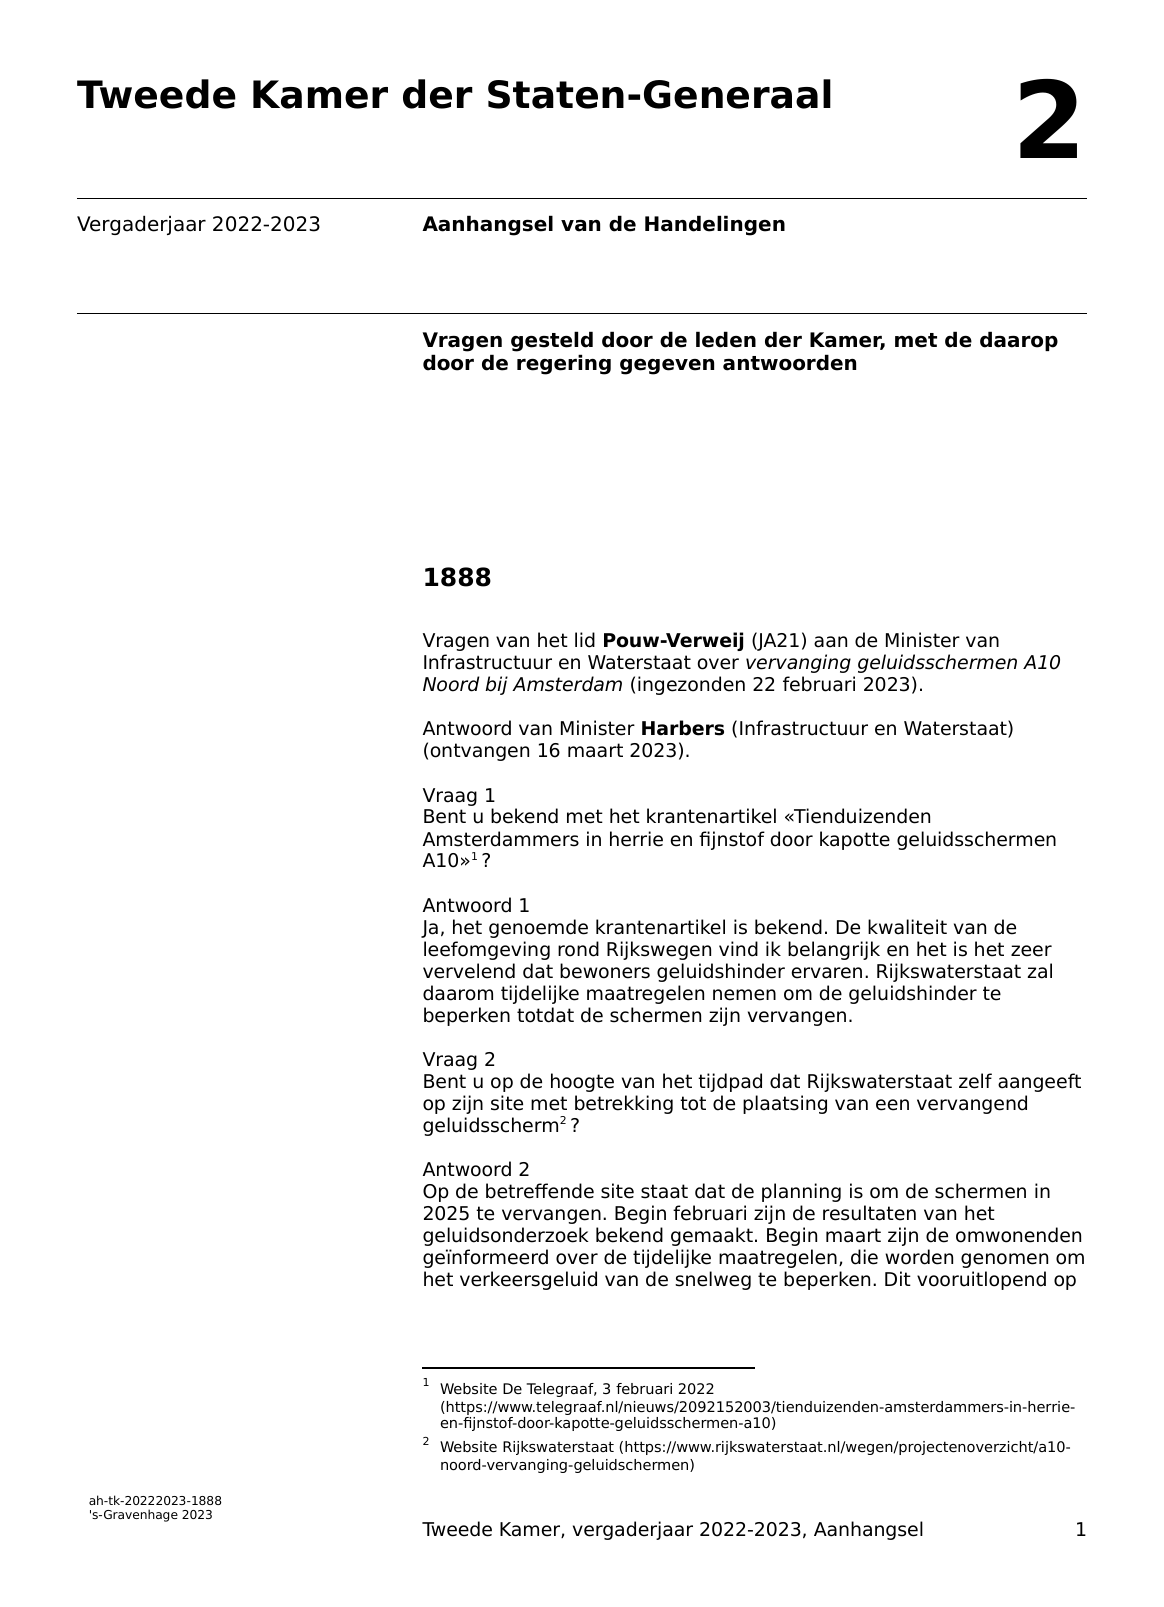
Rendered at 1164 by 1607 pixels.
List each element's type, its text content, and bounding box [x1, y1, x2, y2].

table_cell [77, 314, 422, 375]
text Bent u bekend met het krantenartikel «Tienduizenden Amsterdammers in herrie en fijnstof door kapotte geluidsschermen A10»? [422, 806, 1087, 872]
text Website Rijkswaterstaat (https://www.rijkswaterstaat.nl/wegen/projectenoverzicht/a10-noord-vervanging-geluidschermen) [422, 1435, 1087, 1474]
table_header Tweede Kamer der Staten-Generaal [77, 59, 886, 198]
text Vraag 1 [422, 784, 1087, 806]
table_cell Vergaderjaar 2022-2023 [77, 199, 422, 313]
table_header 2 [886, 59, 1087, 198]
table_cell Vragen gesteld door de leden der Kamer, met de daarop door de regering gegeven antwoorden [422, 314, 1087, 375]
table_cell Aanhangsel van de Handelingen [422, 199, 1087, 313]
text Antwoord 1 [422, 894, 1087, 917]
text Antwoord 2 [422, 1159, 1087, 1181]
text Ja, het genoemde krantenartikel is bekend. De kwaliteit van de leefomgeving rond Rijkswegen vind ik belangrijk en het is het zeer vervelend dat bewoners geluidshinder ervaren. Rijkswaterstaat zal daarom tijdelijke maatregelen nemen om de geluidshinder te beperken totdat de schermen zijn vervangen. [422, 917, 1087, 1026]
text Vraag 2 [422, 1049, 1087, 1071]
text 1888 [422, 563, 1087, 592]
text 's-Gravenhage 2023 [88, 1508, 323, 1522]
text ah-tk-20222023-1888 [88, 1494, 323, 1508]
text Bent u op de hoogte van het tijdpad dat Rijkswaterstaat zelf aangeeft op zijn site met betrekking tot de plaatsing van een vervangend geluidsscherm? [422, 1071, 1087, 1137]
text Website De Telegraaf, 3 februari 2022 (https://www.telegraaf.nl/nieuws/2092152003/tienduizenden-amsterdammers-in-herrie-en-fijnstof-door-kapotte-geluidsschermen-a10) [422, 1377, 1087, 1432]
text Op de betreffende site staat dat de planning is om de schermen in 2025 te vervangen. Begin februari zijn de resultaten van het geluidsonderzoek bekend gemaakt. Begin maart zijn de omwonenden geïnformeerd over de tijdelijke maatregelen, die worden genomen om het verkeersgeluid van de snelweg te beperken. Dit vooruitlopend op [422, 1181, 1087, 1291]
text Vragen van het lid Pouw-Verweij (JA21) aan de Minister van Infrastructuur en Waterstaat over vervanging geluidsschermen A10 Noord bij Amsterdam (ingezonden 22 februari 2023). [422, 630, 1087, 696]
text Antwoord van Minister Harbers (Infrastructuur en Waterstaat) (ontvangen 16 maart 2023). [422, 718, 1087, 762]
